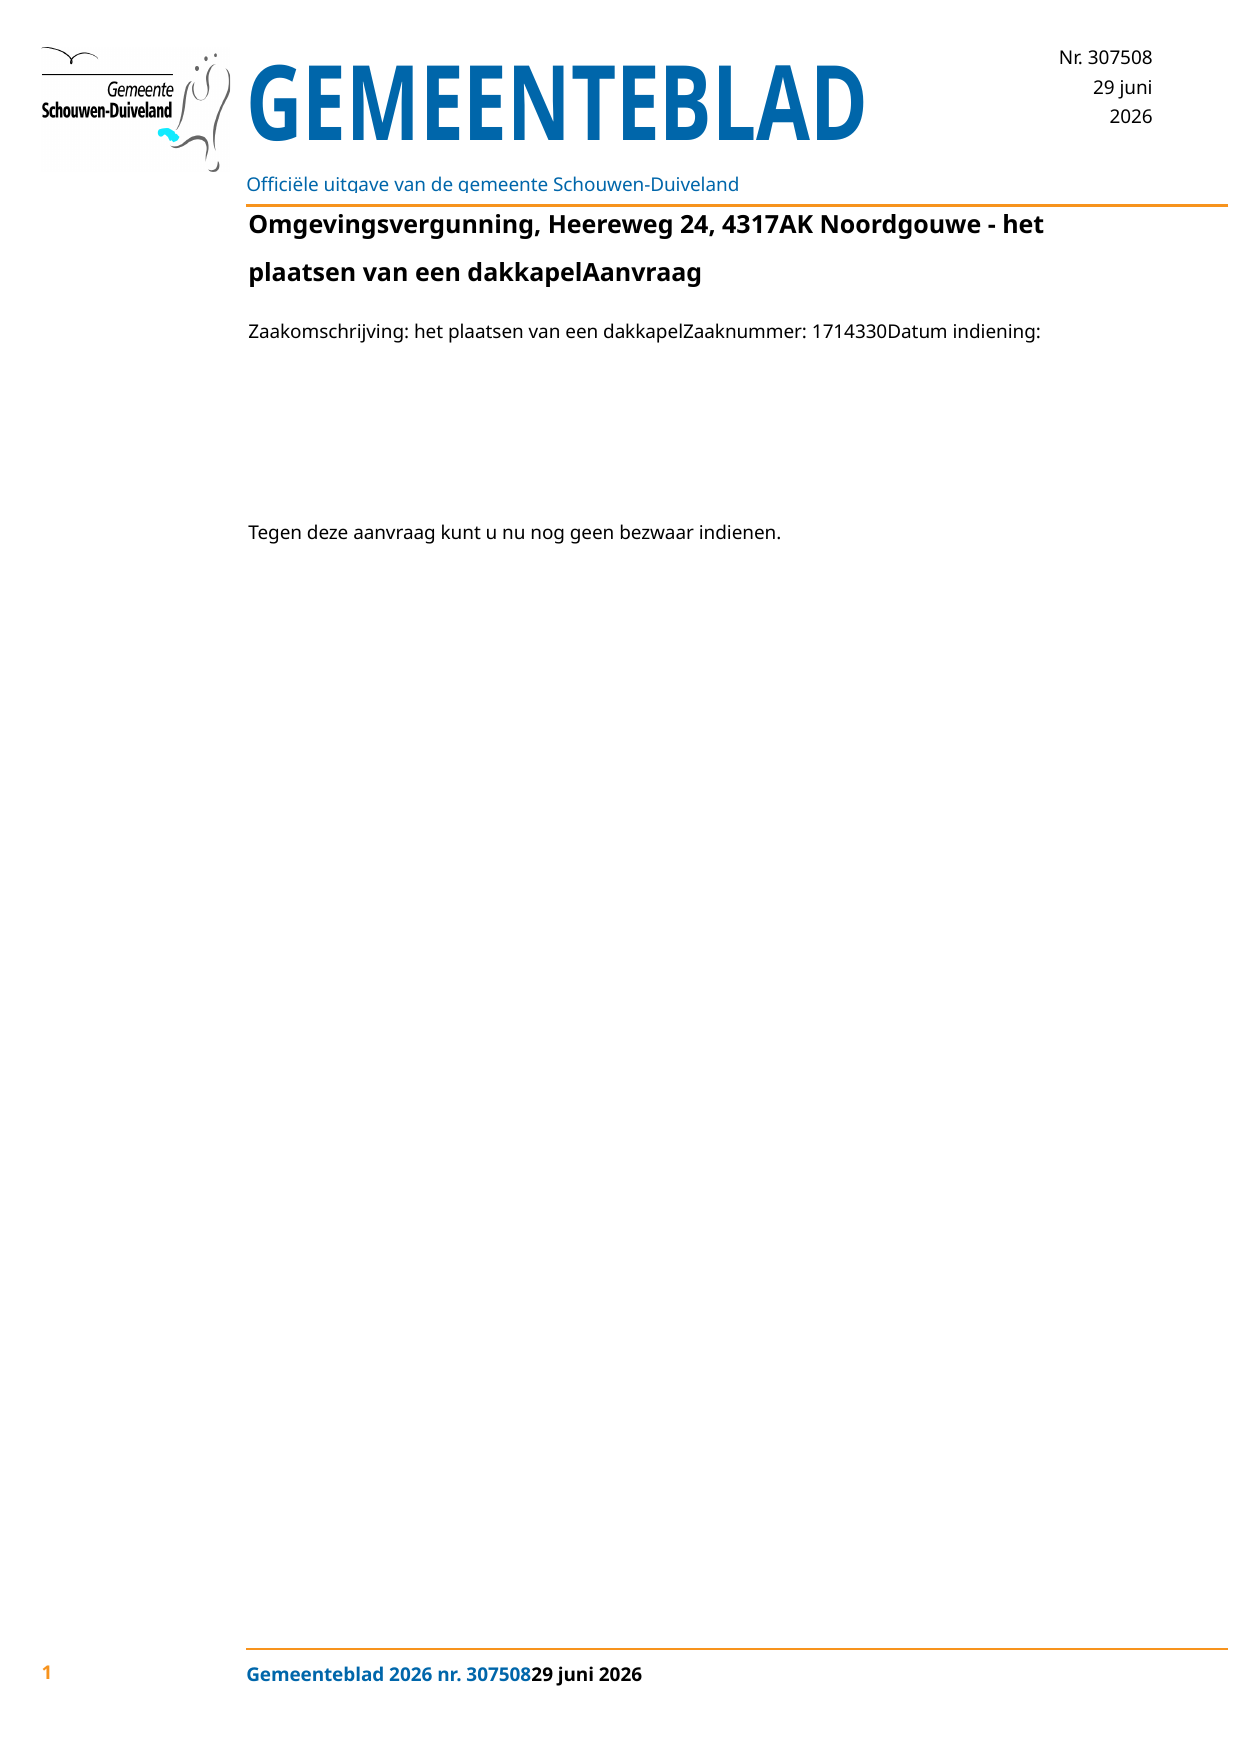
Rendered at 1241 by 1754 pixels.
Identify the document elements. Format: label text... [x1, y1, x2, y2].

text Zaakomschrijving: het plaatsen van een dakkapelZaaknummer: 1714330Datum indiening: [248, 318, 1152, 344]
picture [41, 47, 231, 172]
text Tegen deze aanvraag kunt u nu nog geen bezwaar indienen. [248, 519, 1152, 545]
text Omgevingsvergunning, Heereweg 24, 4317AK Noordgouwe - het plaatsen van een dakkapelAanvraag [248, 207, 1152, 288]
